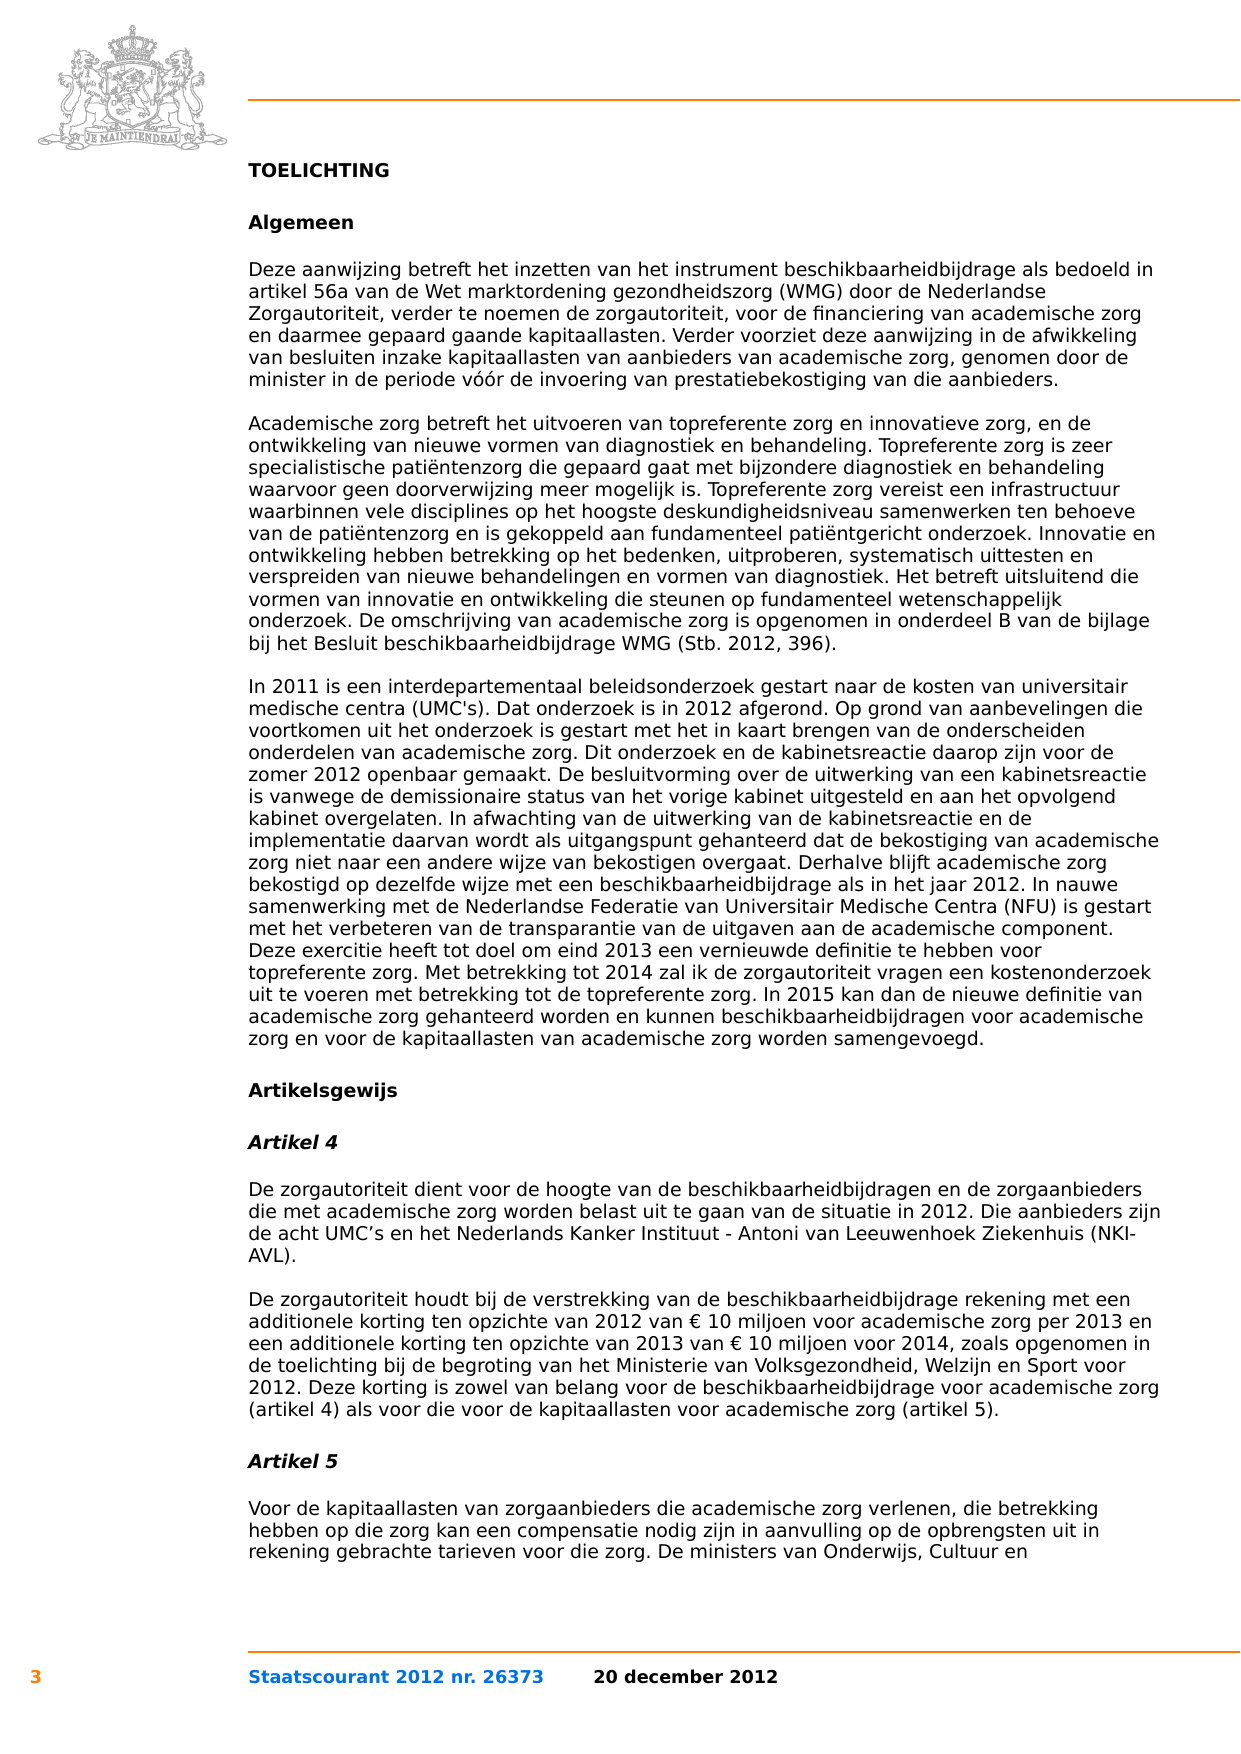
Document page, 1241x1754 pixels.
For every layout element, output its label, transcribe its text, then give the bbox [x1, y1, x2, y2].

subtitle Algemeen [248, 212, 1163, 234]
subtitle Artikel 5 [248, 1451, 1163, 1472]
picture [38, 25, 227, 150]
text Voor de kapitaallasten van zorgaanbieders die academische zorg verlenen, die betrekking hebben op die zorg kan een compensatie nodig zijn in aanvulling op de opbrengsten uit in rekening gebrachte tarieven voor die zorg. De ministers van Onderwijs, Cultuur en [248, 1497, 1163, 1563]
text De zorgautoriteit houdt bij de verstrekking van de beschikbaarheidbijdrage rekening met een additionele korting ten opzichte van 2012 van € 10 miljoen voor academische zorg per 2013 en een additionele korting ten opzichte van 2013 van € 10 miljoen voor 2014, zoals opgenomen in de toelichting bij de begroting van het Ministerie van Volksgezondheid, Welzijn en Sport voor 2012. Deze korting is zowel van belang voor de beschikbaarheidbijdrage voor academische zorg (artikel 4) als voor die voor de kapitaallasten voor academische zorg (artikel 5). [248, 1289, 1163, 1421]
text Academische zorg betreft het uitvoeren van topreferente zorg en innovatieve zorg, en de ontwikkeling van nieuwe vormen van diagnostiek en behandeling. Topreferente zorg is zeer specialistische patiëntenzorg die gepaard gaat met bijzondere diagnostiek en behandeling waarvoor geen doorverwijzing meer mogelijk is. Topreferente zorg vereist een infrastructuur waarbinnen vele disciplines op het hoogste deskundigheidsniveau samenwerken ten behoeve van de patiëntenzorg en is gekoppeld aan fundamenteel patiëntgericht onderzoek. Innovatie en ontwikkeling hebben betrekking op het bedenken, uitproberen, systematisch uittesten en verspreiden van nieuwe behandelingen en vormen van diagnostiek. Het betreft uitsluitend die vormen van innovatie en ontwikkeling die steunen op fundamenteel wetenschappelijk onderzoek. De omschrijving van academische zorg is opgenomen in onderdeel B van de bijlage bij het Besluit beschikbaarheidbijdrage WMG (Stb. 2012, 396). [248, 413, 1163, 654]
text De zorgautoriteit dient voor de hoogte van de beschikbaarheidbijdragen en de zorgaanbieders die met academische zorg worden belast uit te gaan van de situatie in 2012. Die aanbieders zijn de acht UMC’s en het Nederlands Kanker Instituut - Antoni van Leeuwenhoek Ziekenhuis (NKI-AVL). [248, 1179, 1163, 1267]
subtitle Artikelsgewijs [248, 1080, 1163, 1102]
text Deze aanwijzing betreft het inzetten van het instrument beschikbaarheidbijdrage als bedoeld in artikel 56a van de Wet marktordening gezondheidszorg (WMG) door de Nederlandse Zorgautoriteit, verder te noemen de zorgautoriteit, voor de financiering van academische zorg en daarmee gepaard gaande kapitaallasten. Verder voorziet deze aanwijzing in de afwikkeling van besluiten inzake kapitaallasten van aanbieders van academische zorg, genomen door de minister in de periode vóór de invoering van prestatiebekostiging van die aanbieders. [248, 259, 1163, 391]
subtitle Artikel 4 [248, 1132, 1163, 1154]
text In 2011 is een interdepartementaal beleidsonderzoek gestart naar de kosten van universitair medische centra (UMC's). Dat onderzoek is in 2012 afgerond. Op grond van aanbevelingen die voortkomen uit het onderzoek is gestart met het in kaart brengen van de onderscheiden onderdelen van academische zorg. Dit onderzoek en de kabinetsreactie daarop zijn voor de zomer 2012 openbaar gemaakt. De besluitvorming over de uitwerking van een kabinetsreactie is vanwege de demissionaire status van het vorige kabinet uitgesteld en aan het opvolgend kabinet overgelaten. In afwachting van de uitwerking van de kabinetsreactie en de implementatie daarvan wordt als uitgangspunt gehanteerd dat de bekostiging van academische zorg niet naar een andere wijze van bekostigen overgaat. Derhalve blijft academische zorg bekostigd op dezelfde wijze met een beschikbaarheidbijdrage als in het jaar 2012. In nauwe samenwerking met de Nederlandse Federatie van Universitair Medische Centra (NFU) is gestart met het verbeteren van de transparantie van de uitgaven aan de academische component. Deze exercitie heeft tot doel om eind 2013 een vernieuwde definitie te hebben voor topreferente zorg. Met betrekking tot 2014 zal ik de zorgautoriteit vragen een kostenonderzoek uit te voeren met betrekking tot de topreferente zorg. In 2015 kan dan de nieuwe definitie van academische zorg gehanteerd worden en kunnen beschikbaarheidbijdragen voor academische zorg en voor de kapitaallasten van academische zorg worden samengevoegd. [248, 676, 1163, 1050]
subtitle TOELICHTING [248, 160, 1163, 182]
